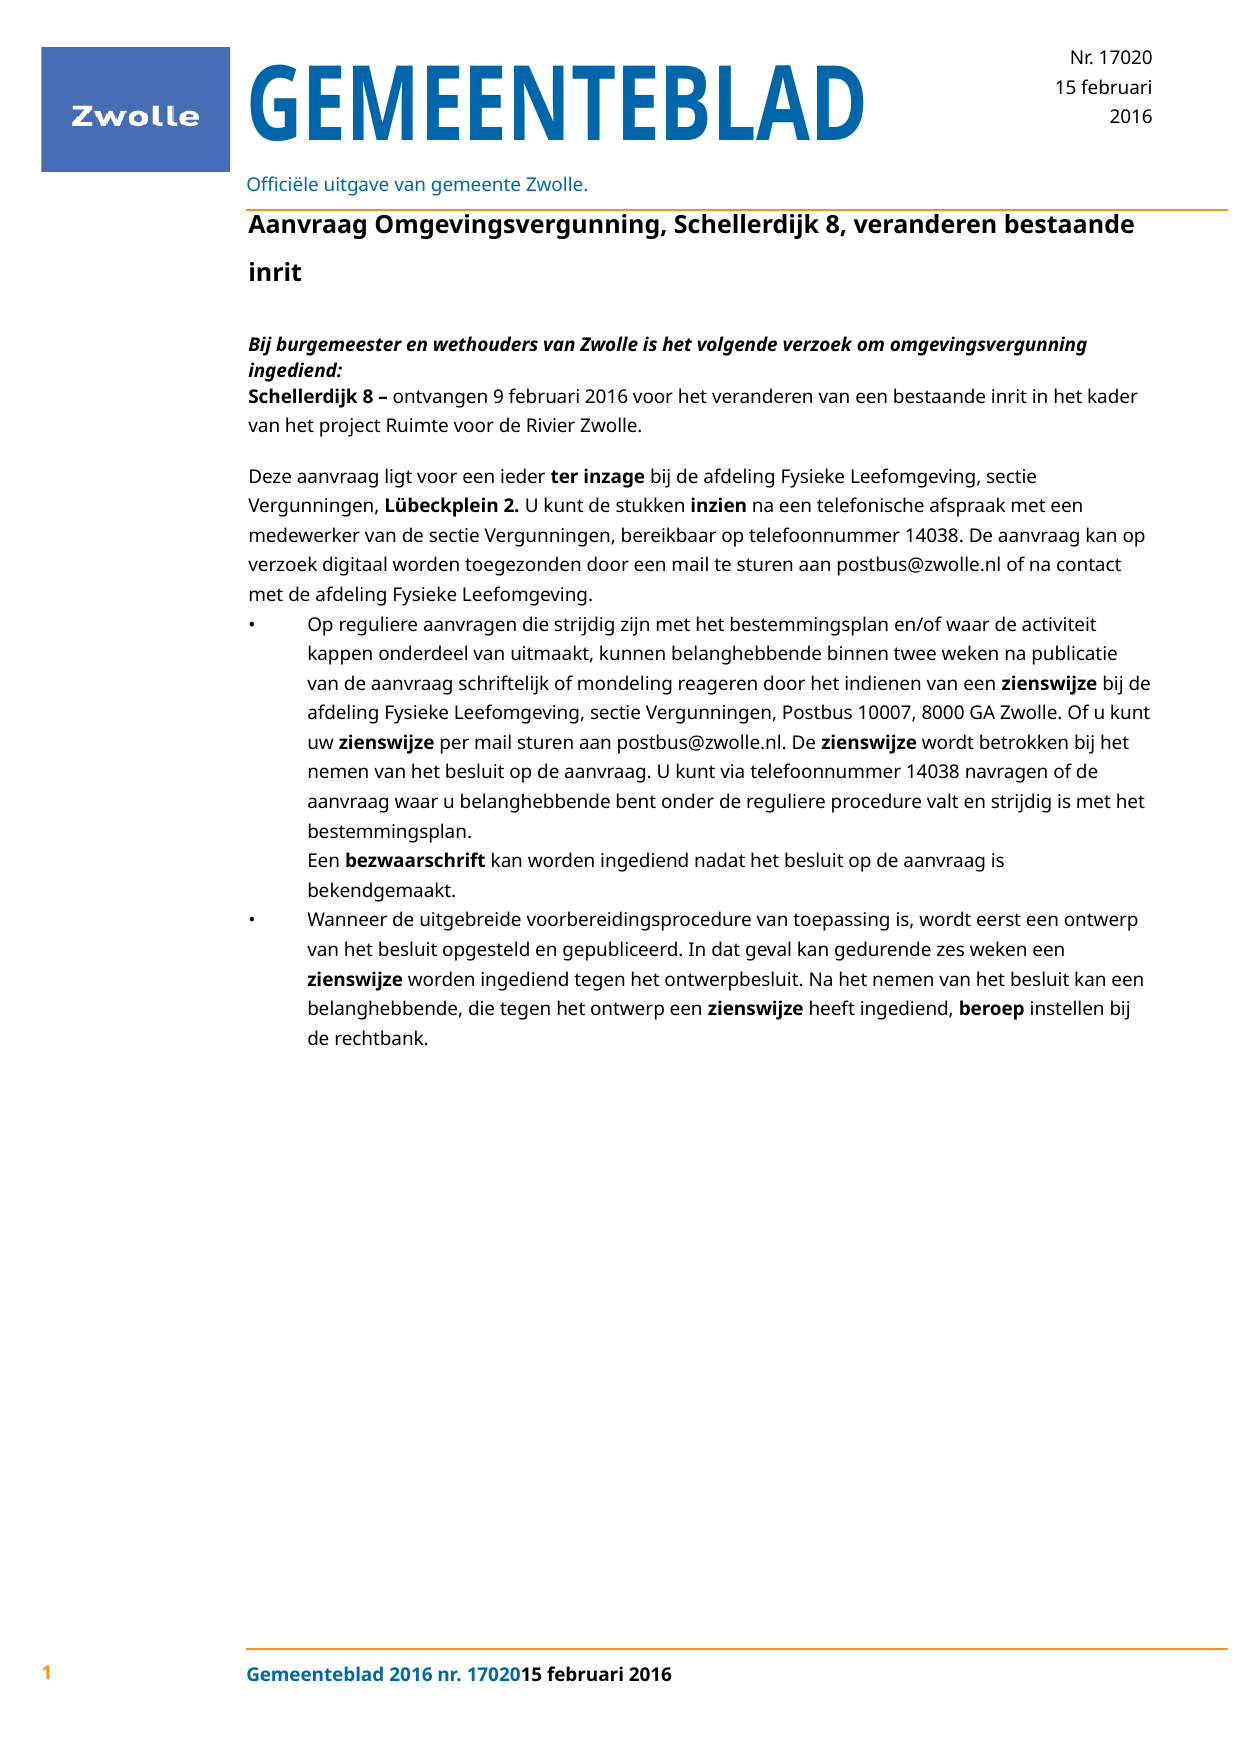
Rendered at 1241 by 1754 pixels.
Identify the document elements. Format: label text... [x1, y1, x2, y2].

text Deze aanvraag ligt voor een ieder ter inzage bij de afdeling Fysieke Leefomgeving, sectie Vergunningen, Lübeckplein 2. U kunt de stukken inzien na een telefonische afspraak met een medewerker van de sectie Vergunningen, bereikbaar op telefoonnummer 14038. De aanvraag kan op verzoek digitaal worden toegezonden door een mail te sturen aan postbus@zwolle.nl of na contact met de afdeling Fysieke Leefomgeving. [248, 463, 1152, 607]
text Bij burgemeester en wethouders van Zwolle is het volgende verzoek om omgevingsvergunning ingediend: [248, 331, 1152, 383]
picture [41, 47, 231, 172]
list Wanneer de uitgebreide voorbereidingsprocedure van toepassing is, wordt eerst een ontwerp van het besluit opgesteld en gepubliceerd. In dat geval kan gedurende zes weken een zienswijze worden ingediend tegen het ontwerpbesluit. Na het nemen van het besluit kan een belanghebbende, die tegen het ontwerp een zienswijze heeft ingediend, beroep instellen bij de rechtbank. [248, 907, 1152, 1051]
list Een bezwaarschrift kan worden ingediend nadat het besluit op de aanvraag is bekendgemaakt. [248, 847, 1152, 903]
list Op reguliere aanvragen die strijdig zijn met het bestemmingsplan en/of waar de activiteit kappen onderdeel van uitmaakt, kunnen belanghebbende binnen twee weken na publicatie van de aanvraag schriftelijk of mondeling reageren door het indienen van een zienswijze bij de afdeling Fysieke Leefomgeving, sectie Vergunningen, Postbus 10007, 8000 GA Zwolle. Of u kunt uw zienswijze per mail sturen aan postbus@zwolle.nl. De zienswijze wordt betrokken bij het nemen van het besluit op de aanvraag. U kunt via telefoonnummer 14038 navragen of de aanvraag waar u belanghebbende bent onder de reguliere procedure valt en strijdig is met het bestemmingsplan. [248, 611, 1152, 844]
text Aanvraag Omgevingsvergunning, Schellerdijk 8, veranderen bestaande inrit [248, 211, 1152, 288]
text Schellerdijk 8 – ontvangen 9 februari 2016 voor het veranderen van een bestaande inrit in het kader van het project Ruimte voor de Rivier Zwolle. [248, 383, 1152, 438]
